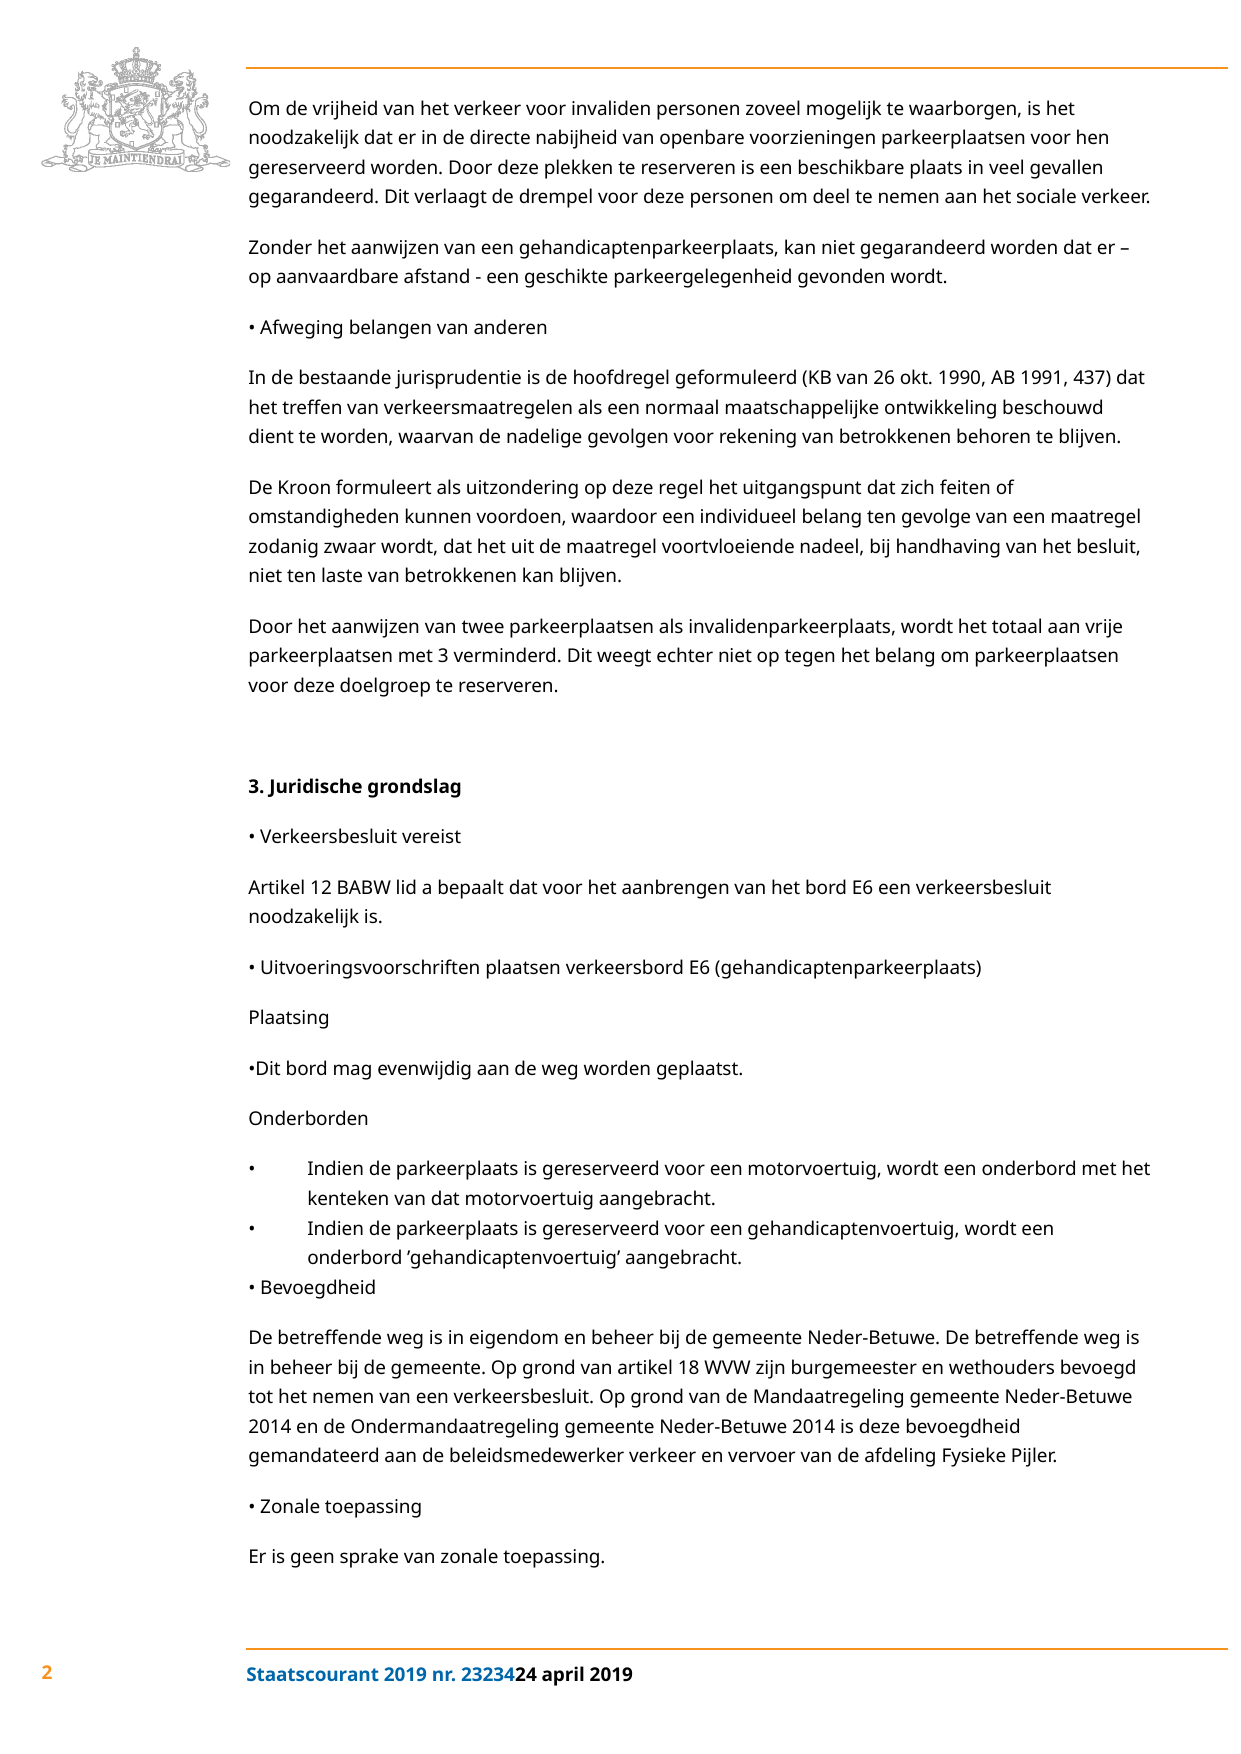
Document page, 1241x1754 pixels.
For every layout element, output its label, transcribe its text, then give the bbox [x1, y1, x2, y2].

text Onderborden [248, 1105, 1152, 1131]
text Plaatsing [248, 1004, 1152, 1030]
text Zonder het aanwijzen van een gehandicaptenparkeerplaats, kan niet gegarandeerd worden dat er –op aanvaardbare afstand - een geschikte parkeergelegenheid gevonden wordt. [248, 234, 1152, 289]
text 3. Juridische grondslag [248, 773, 1152, 799]
text Door het aanwijzen van twee parkeerplaatsen als invalidenparkeerplaats, wordt het totaal aan vrije parkeerplaatsen met 3 verminderd. Dit weegt echter niet op tegen het belang om parkeerplaatsen voor deze doelgroep te reserveren. [248, 613, 1152, 698]
text Om de vrijheid van het verkeer voor invaliden personen zoveel mogelijk te waarborgen, is het noodzakelijk dat er in de directe nabijheid van openbare voorzieningen parkeerplaatsen voor hen gereserveerd worden. Door deze plekken te reserveren is een beschikbare plaats in veel gevallen gegarandeerd. Dit verlaagt de drempel voor deze personen om deel te nemen aan het sociale verkeer. [248, 95, 1152, 209]
text De betreffende weg is in eigendom en beheer bij de gemeente Neder-Betuwe. De betreffende weg is in beheer bij de gemeente. Op grond van artikel 18 WVW zijn burgemeester en wethouders bevoegd tot het nemen van een verkeersbesluit. Op grond van de Mandaatregeling gemeente Neder-Betuwe 2014 en de Ondermandaatregeling gemeente Neder-Betuwe 2014 is deze bevoegdheid gemandateerd aan de beleidsmedewerker verkeer en vervoer van de afdeling Fysieke Pijler. [248, 1324, 1152, 1468]
text • Zonale toepassing [248, 1493, 1152, 1519]
list Indien de parkeerplaats is gereserveerd voor een motorvoertuig, wordt een onderbord met het kenteken van dat motorvoertuig aangebracht. [248, 1156, 1152, 1211]
list Indien de parkeerplaats is gereserveerd voor een gehandicaptenvoertuig, wordt een onderbord ’gehandicaptenvoertuig’ aangebracht. [248, 1215, 1152, 1270]
text • Uitvoeringsvoorschriften plaatsen verkeersbord E6 (gehandicaptenparkeerplaats) [248, 954, 1152, 980]
picture [41, 47, 231, 172]
text • Bevoegdheid [248, 1274, 1152, 1300]
text • Afweging belangen van anderen [248, 314, 1152, 340]
text Er is geen sprake van zonale toepassing. [248, 1543, 1152, 1569]
text • Verkeersbesluit vereist [248, 823, 1152, 849]
text In de bestaande jurisprudentie is de hoofdregel geformuleerd (KB van 26 okt. 1990, AB 1991, 437) dat het treffen van verkeersmaatregelen als een normaal maatschappelijke ontwikkeling beschouwd dient te worden, waarvan de nadelige gevolgen voor rekening van betrokkenen behoren te blijven. [248, 364, 1152, 449]
text •Dit bord mag evenwijdig aan de weg worden geplaatst. [248, 1055, 1152, 1081]
text Artikel 12 BABW lid a bepaalt dat voor het aanbrengen van het bord E6 een verkeersbesluit noodzakelijk is. [248, 874, 1152, 929]
text De Kroon formuleert als uitzondering op deze regel het uitgangspunt dat zich feiten of omstandigheden kunnen voordoen, waardoor een individueel belang ten gevolge van een maatregel zodanig zwaar wordt, dat het uit de maatregel voortvloeiende nadeel, bij handhaving van het besluit, niet ten laste van betrokkenen kan blijven. [248, 474, 1152, 588]
